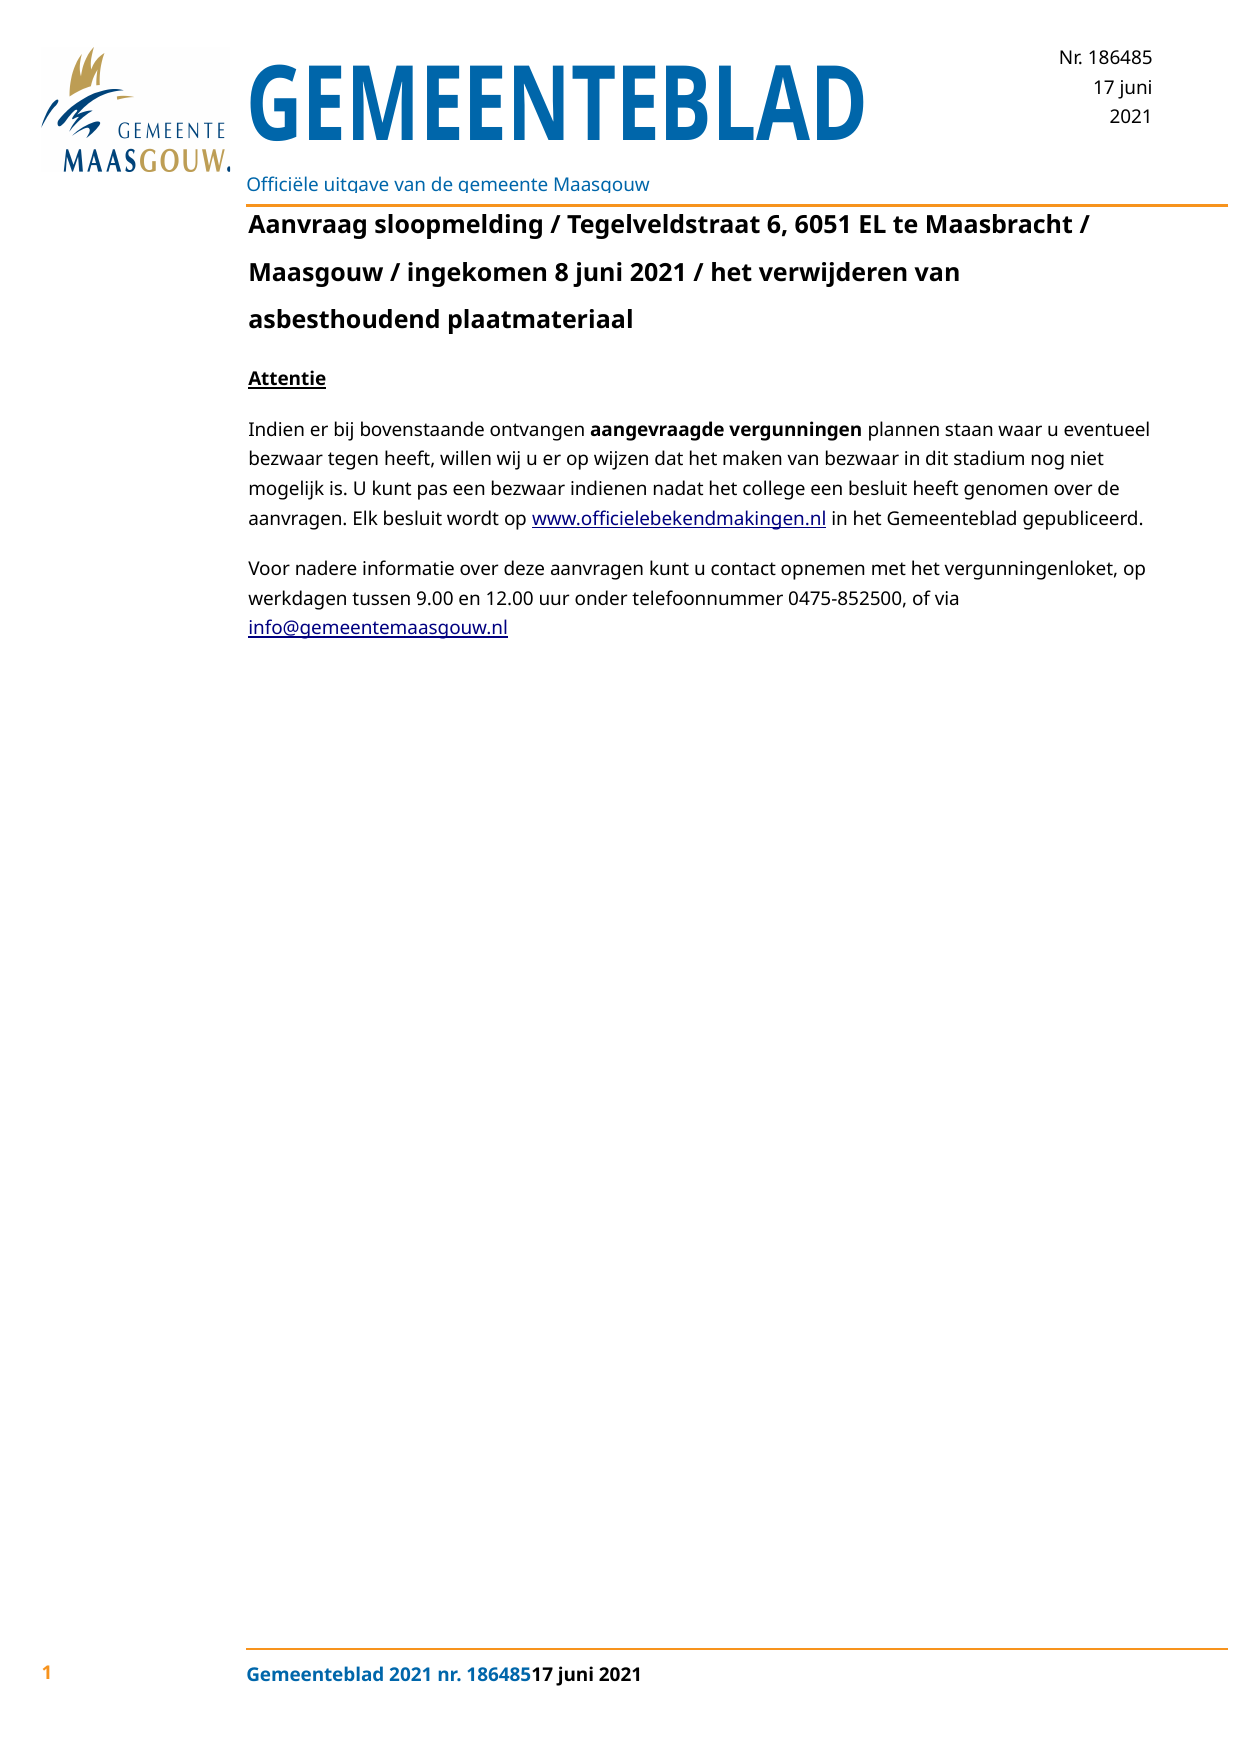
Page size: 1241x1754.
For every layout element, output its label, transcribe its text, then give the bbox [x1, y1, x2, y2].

picture [41, 47, 231, 172]
text Voor nadere informatie over deze aanvragen kunt u contact opnemen met het vergunningenloket, op werkdagen tussen 9.00 en 12.00 uur onder telefoonnummer 0475-852500, of via info@gemeentemaasgouw.nl [248, 555, 1152, 640]
text Indien er bij bovenstaande ontvangen aangevraagde vergunningen plannen staan waar u eventueel bezwaar tegen heeft, willen wij u er op wijzen dat het maken van bezwaar in dit stadium nog niet mogelijk is. U kunt pas een bezwaar indienen nadat het college een besluit heeft genomen over de aanvragen. Elk besluit wordt op www.officielebekendmakingen.nl in het Gemeenteblad gepubliceerd. [248, 416, 1152, 530]
text Aanvraag sloopmelding / Tegelveldstraat 6, 6051 EL te Maasbracht / Maasgouw / ingekomen 8 juni 2021 / het verwijderen van asbesthoudend plaatmateriaal [248, 207, 1152, 336]
text Attentie [248, 366, 1152, 391]
